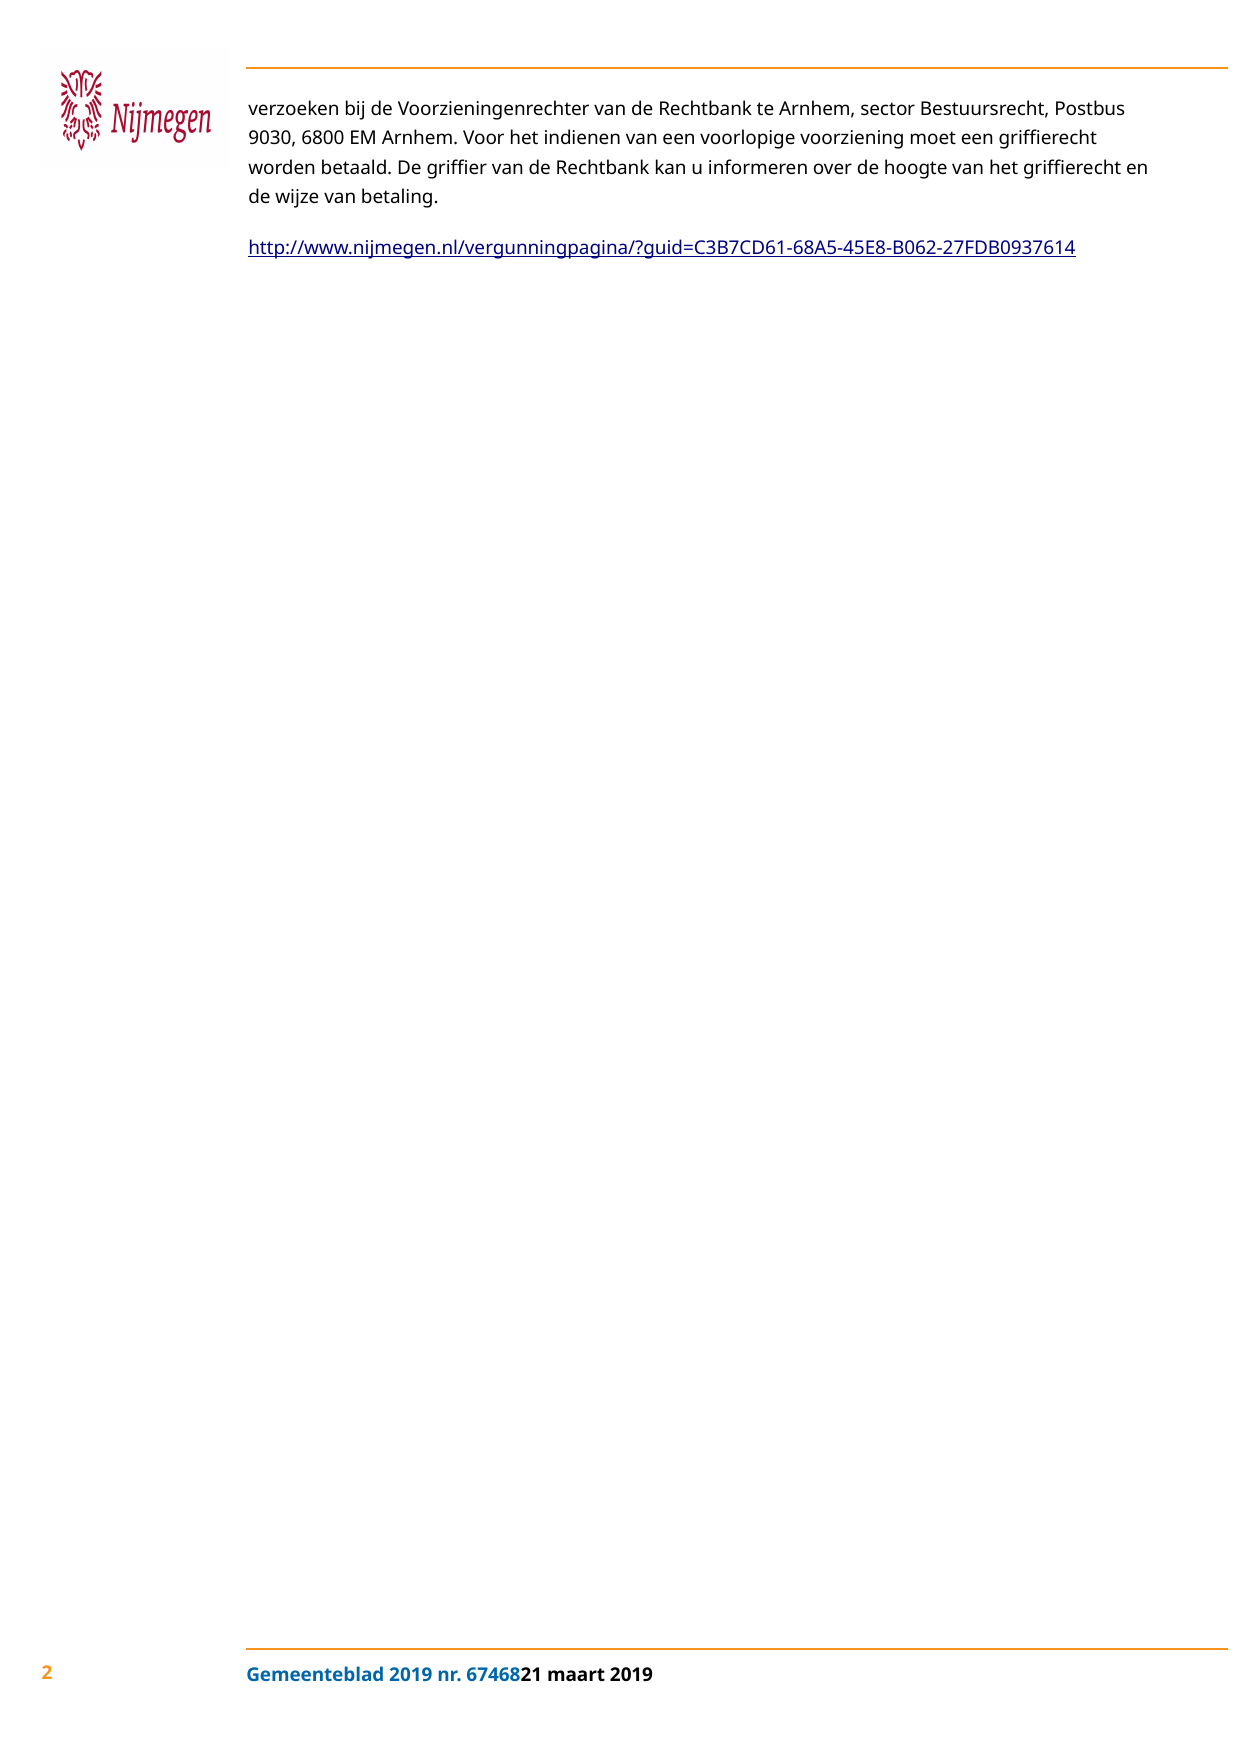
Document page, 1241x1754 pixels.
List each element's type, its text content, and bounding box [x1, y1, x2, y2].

picture [41, 47, 231, 172]
text http://www.nijmegen.nl/vergunningpagina/?guid=C3B7CD61-68A5-45E8-B062-27FDB0937614 [248, 234, 1152, 260]
text verzoeken bij de Voorzieningenrechter van de Rechtbank te Arnhem, sector Bestuursrecht, Postbus 9030, 6800 EM Arnhem. Voor het indienen van een voorlopige voorziening moet een griffierecht worden betaald. De griffier van de Rechtbank kan u informeren over de hoogte van het griffierecht en de wijze van betaling. [248, 95, 1152, 209]
